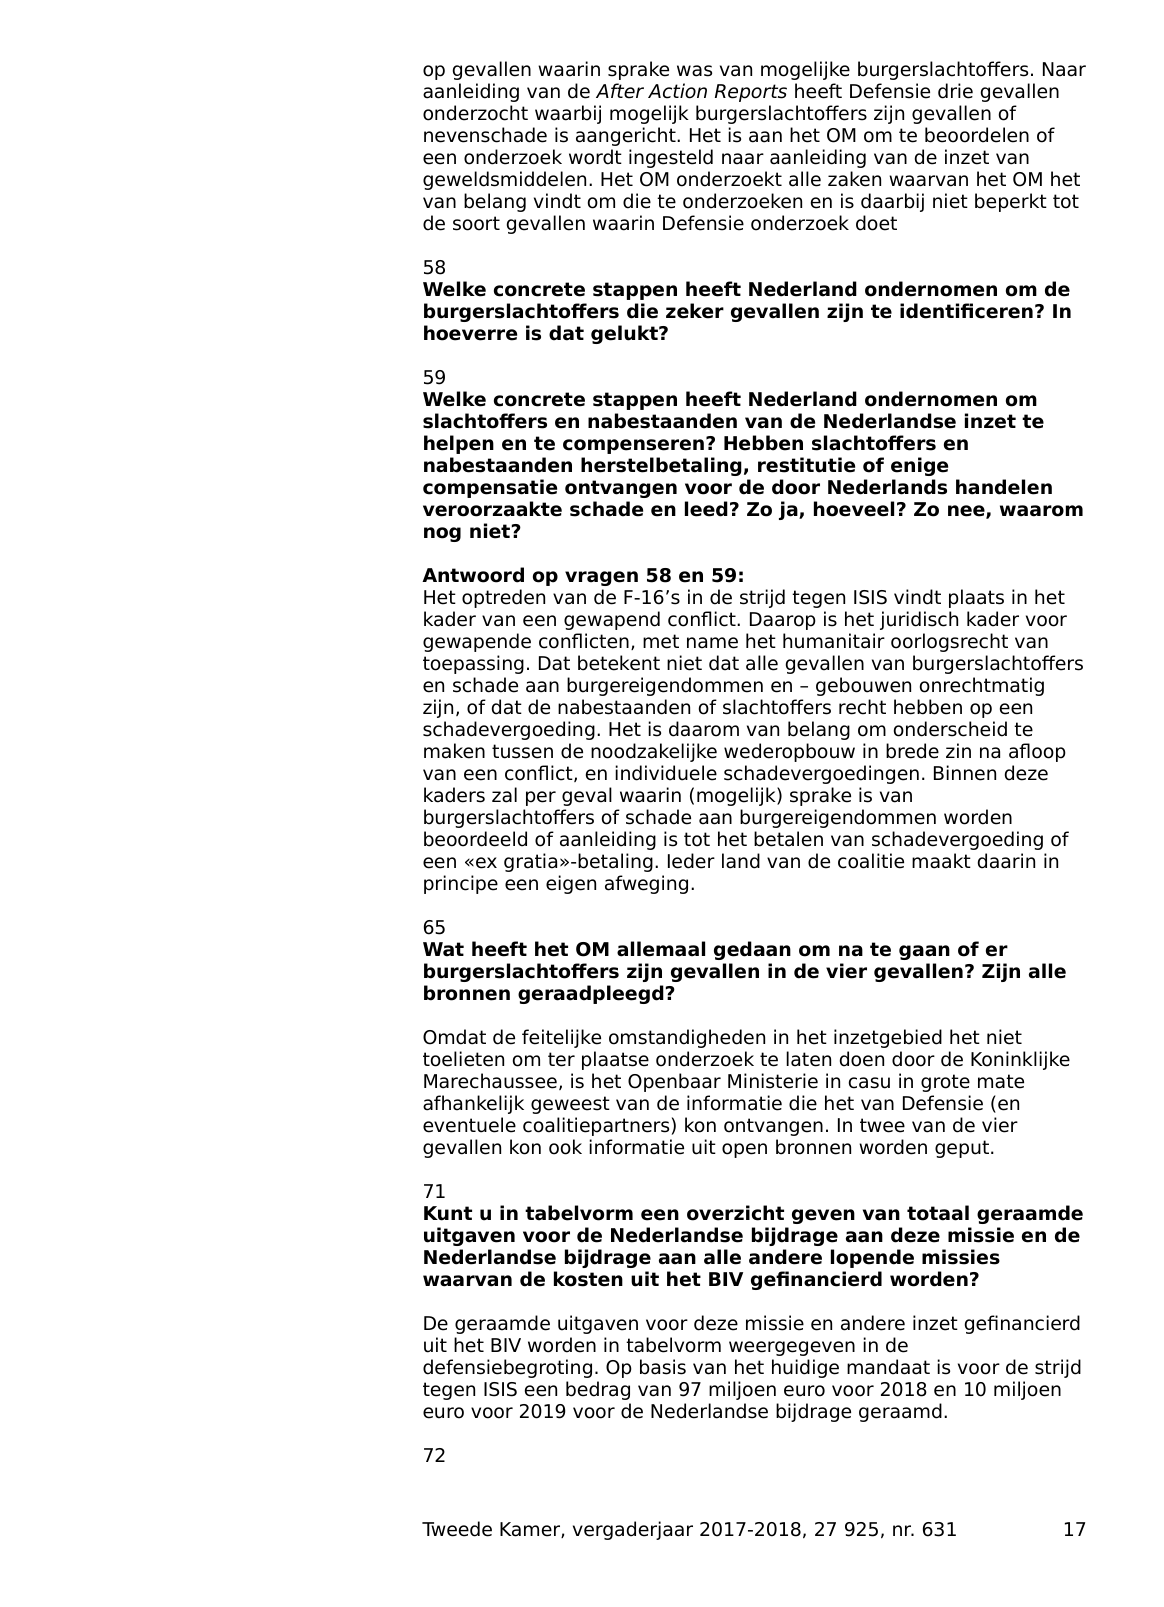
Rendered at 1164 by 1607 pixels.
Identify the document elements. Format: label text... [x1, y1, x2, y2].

text Welke concrete stappen heeft Nederland ondernomen om de burgerslachtoffers die zeker gevallen zijn te identificeren? In hoeverre is dat gelukt? [422, 279, 1087, 345]
text Kunt u in tabelvorm een overzicht geven van totaal geraamde uitgaven voor de Nederlandse bijdrage aan deze missie en de Nederlandse bijdrage aan alle andere lopende missies waarvan de kosten uit het BIV gefinancierd worden? [422, 1203, 1087, 1291]
text Omdat de feitelijke omstandigheden in het inzetgebied het niet toelieten om ter plaatse onderzoek te laten doen door de Koninklijke Marechaussee, is het Openbaar Ministerie in casu in grote mate afhankelijk geweest van de informatie die het van Defensie (en eventuele coalitiepartners) kon ontvangen. In twee van de vier gevallen kon ook informatie uit open bronnen worden geput. [422, 1027, 1087, 1159]
text 65 [422, 917, 1087, 939]
text 71 [422, 1181, 1087, 1203]
text 59 [422, 367, 1087, 389]
text op gevallen waarin sprake was van mogelijke burgerslachtoffers. Naar aanleiding van de After Action Reports heeft Defensie drie gevallen onderzocht waarbij mogelijk burgerslachtoffers zijn gevallen of nevenschade is aangericht. Het is aan het OM om te beoordelen of een onderzoek wordt ingesteld naar aanleiding van de inzet van geweldsmiddelen. Het OM onderzoekt alle zaken waarvan het OM het van belang vindt om die te onderzoeken en is daarbij niet beperkt tot de soort gevallen waarin Defensie onderzoek doet [422, 59, 1087, 235]
text 58 [422, 257, 1087, 279]
text 72 [422, 1445, 1087, 1467]
text Antwoord op vragen 58 en 59: [422, 565, 1087, 587]
text De geraamde uitgaven voor deze missie en andere inzet gefinancierd uit het BIV worden in tabelvorm weergegeven in de defensiebegroting. Op basis van het huidige mandaat is voor de strijd tegen ISIS een bedrag van 97 miljoen euro voor 2018 en 10 miljoen euro voor 2019 voor de Nederlandse bijdrage geraamd. [422, 1313, 1087, 1423]
text Het optreden van de F-16’s in de strijd tegen ISIS vindt plaats in het kader van een gewapend conflict. Daarop is het juridisch kader voor gewapende conflicten, met name het humanitair oorlogsrecht van toepassing. Dat betekent niet dat alle gevallen van burgerslachtoffers en schade aan burgereigendommen en – gebouwen onrechtmatig zijn, of dat de nabestaanden of slachtoffers recht hebben op een schadevergoeding. Het is daarom van belang om onderscheid te maken tussen de noodzakelijke wederopbouw in brede zin na afloop van een conflict, en individuele schadevergoedingen. Binnen deze kaders zal per geval waarin (mogelijk) sprake is van burgerslachtoffers of schade aan burgereigendommen worden beoordeeld of aanleiding is tot het betalen van schadevergoeding of een «ex gratia»-betaling. Ieder land van de coalitie maakt daarin in principe een eigen afweging. [422, 587, 1087, 895]
text Wat heeft het OM allemaal gedaan om na te gaan of er burgerslachtoffers zijn gevallen in de vier gevallen? Zijn alle bronnen geraadpleegd? [422, 939, 1087, 1005]
text Welke concrete stappen heeft Nederland ondernomen om slachtoffers en nabestaanden van de Nederlandse inzet te helpen en te compenseren? Hebben slachtoffers en nabestaanden herstelbetaling, restitutie of enige compensatie ontvangen voor de door Nederlands handelen veroorzaakte schade en leed? Zo ja, hoeveel? Zo nee, waarom nog niet? [422, 389, 1087, 543]
